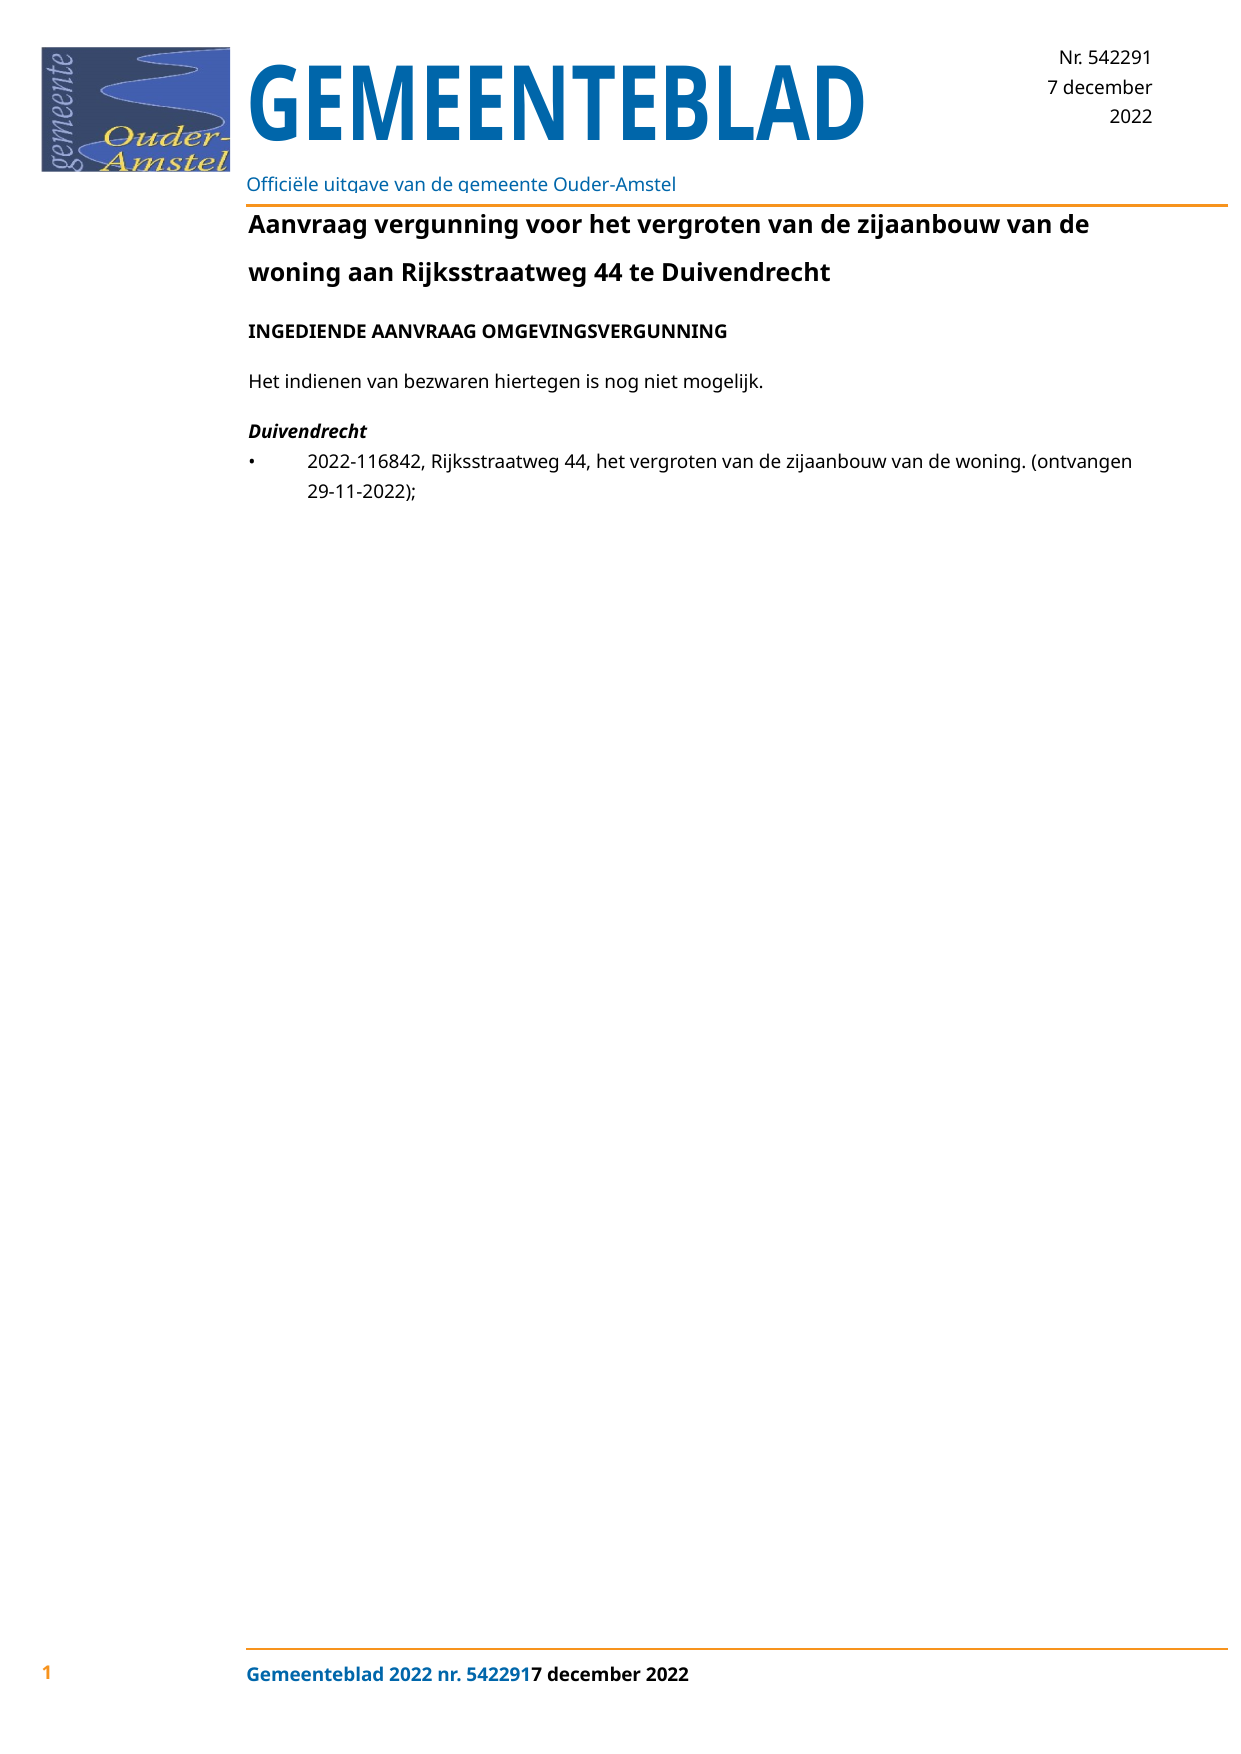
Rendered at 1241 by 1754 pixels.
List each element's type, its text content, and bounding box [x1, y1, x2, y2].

picture [41, 47, 231, 172]
text INGEDIENDE AANVRAAG OMGEVINGSVERGUNNING [248, 318, 1152, 344]
list 2022-116842, Rijksstraatweg 44, het vergroten van de zijaanbouw van de woning. (ontvangen 29-11-2022); [248, 448, 1152, 504]
text Duivendrecht [248, 419, 1152, 444]
text Aanvraag vergunning voor het vergroten van de zijaanbouw van de woning aan Rijksstraatweg 44 te Duivendrecht [248, 207, 1152, 288]
text Het indienen van bezwaren hiertegen is nog niet mogelijk. [248, 368, 1152, 394]
